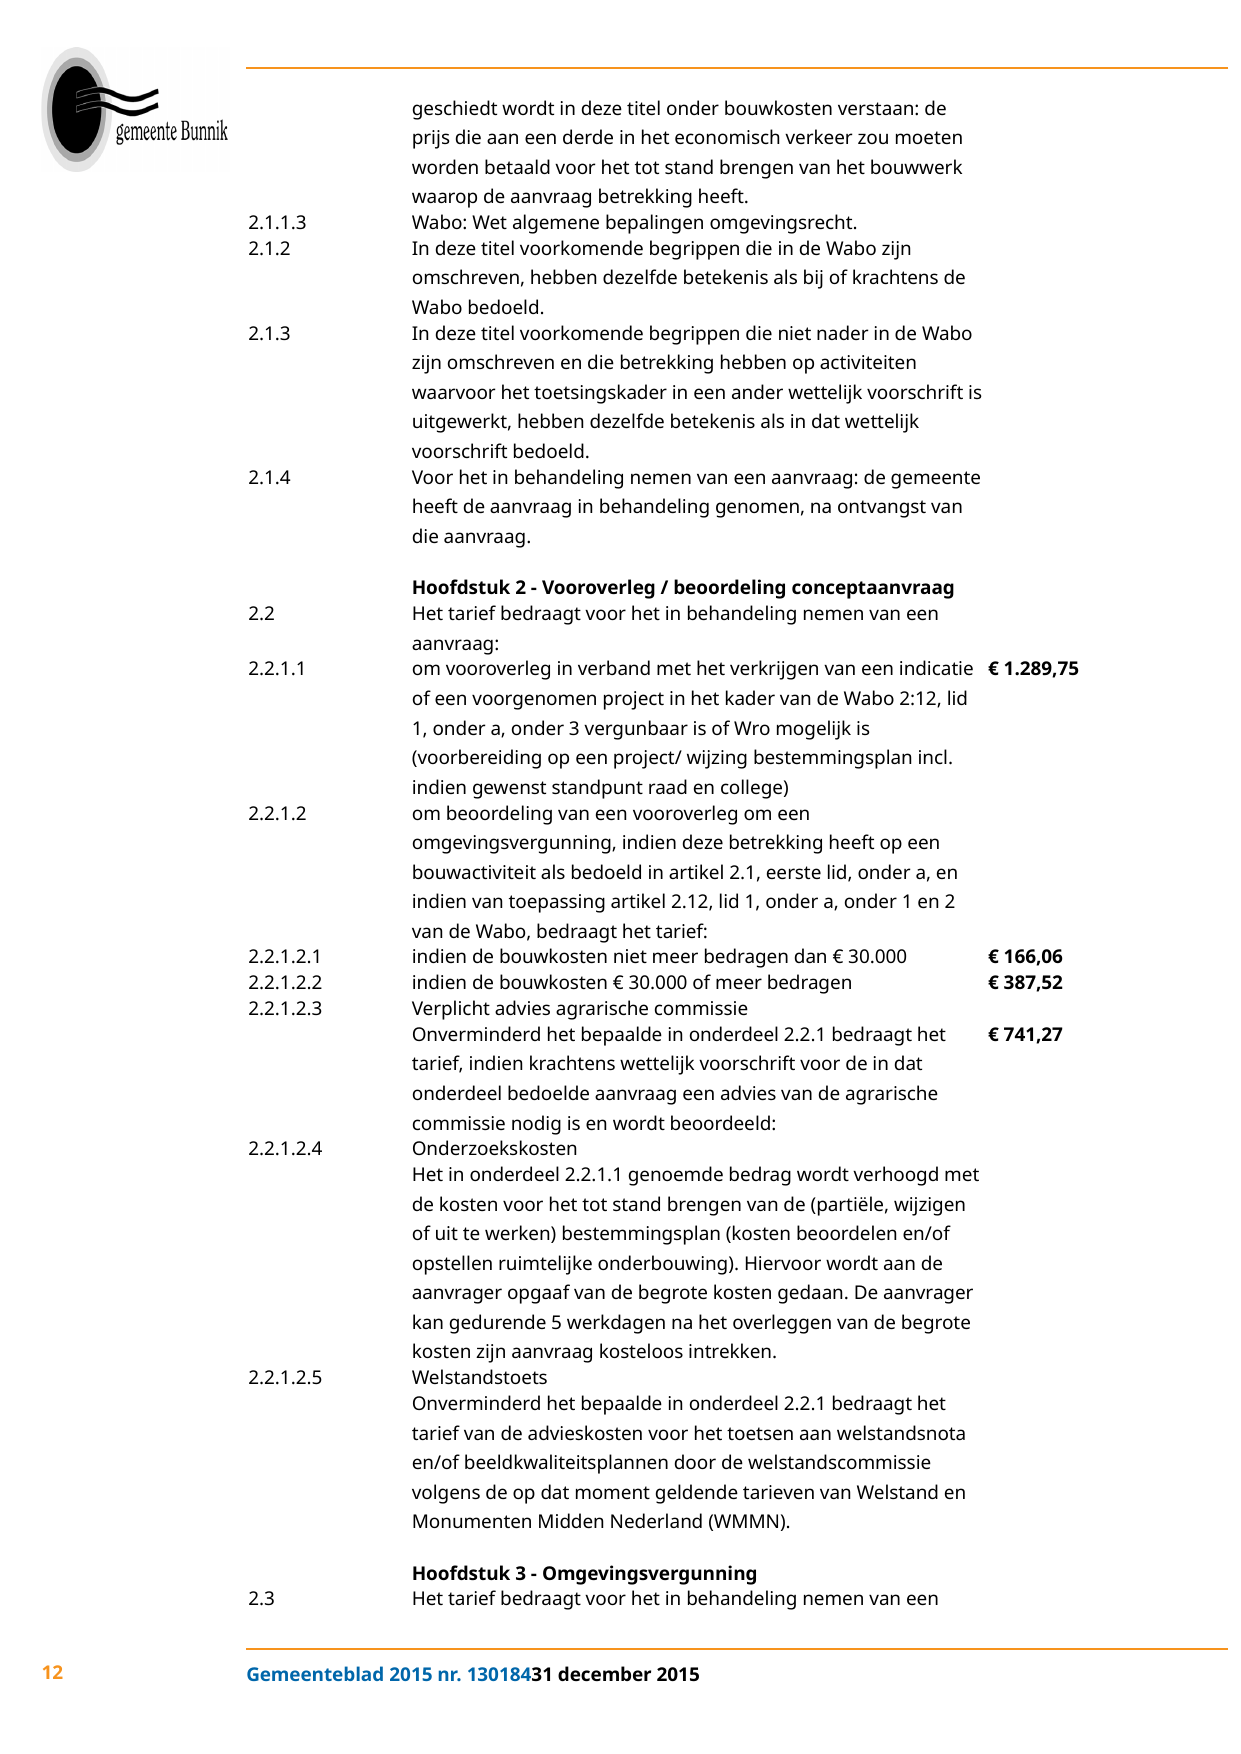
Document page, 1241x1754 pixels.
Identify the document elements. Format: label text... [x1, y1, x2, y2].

table_cell [988, 95, 1152, 209]
table_cell In deze titel voorkomende begrippen die niet nader in de Wabo zijn omschreven en die betrekking hebben op activiteiten waarvoor het toetsingskader in een ander wettelijk voorschrift is uitgewerkt, hebben dezelfde betekenis als in dat wettelijk voorschrift bedoeld. [412, 320, 988, 464]
table_cell Voor het in behandeling nemen van een aanvraag: de gemeente heeft de aanvraag in behandeling genomen, na ontvangst van die aanvraag. [412, 464, 988, 549]
table_cell [988, 1364, 1152, 1390]
table_cell indien de bouwkosten € 30.000 of meer bedragen [412, 970, 988, 995]
table_cell Hoofdstuk 2 - Vooroverleg / beoordeling conceptaanvraag [412, 575, 988, 600]
table_cell € 741,27 [988, 1021, 1152, 1135]
table_cell indien de bouwkosten niet meer bedragen dan € 30.000 [412, 944, 988, 969]
table_cell 2.2.1.2 [248, 800, 412, 944]
table_cell [988, 235, 1152, 320]
table_cell Onverminderd het bepaalde in onderdeel 2.2.1 bedraagt het tarief van de advieskosten voor het toetsen aan welstandsnota en/of beeldkwaliteitsplannen door de welstandscommissie volgens de op dat moment geldende tarieven van Welstand en Monumenten Midden Nederland (WMMN). [412, 1390, 988, 1534]
table_cell Hoofdstuk 3 - Omgevingsvergunning [412, 1560, 988, 1586]
table_cell 2.2 [248, 600, 412, 656]
table_cell [248, 95, 412, 209]
table_cell Het tarief bedraagt voor het in behandeling nemen van een aanvraag: [412, 600, 988, 656]
table_cell [988, 464, 1152, 549]
table_cell Onderzoekskosten [412, 1135, 988, 1161]
table_cell [248, 575, 412, 600]
table_cell [988, 209, 1152, 235]
table_cell Welstandstoets [412, 1364, 988, 1390]
table_cell Wabo: Wet algemene bepalingen omgevingsrecht. [412, 209, 988, 235]
picture [41, 47, 231, 172]
table_cell 2.2.1.2.1 [248, 944, 412, 969]
table_cell 2.1.3 [248, 320, 412, 464]
table_cell 2.1.2 [248, 235, 412, 320]
table_cell [248, 1560, 412, 1586]
table_cell Verplicht advies agrarische commissie [412, 995, 988, 1021]
table_cell [988, 1161, 1152, 1364]
table_cell [988, 1560, 1152, 1586]
table_cell € 166,06 [988, 944, 1152, 969]
table_cell 2.2.1.2.2 [248, 970, 412, 995]
table_cell [988, 600, 1152, 656]
table_cell om vooroverleg in verband met het verkrijgen van een indicatie of een voorgenomen project in het kader van de Wabo 2:12, lid 1, onder a, onder 3 vergunbaar is of Wro mogelijk is (voorbereiding op een project/ wijzing bestemmingsplan incl. indien gewenst standpunt raad en college) [412, 656, 988, 800]
table_cell [248, 1534, 412, 1560]
table_cell [988, 549, 1152, 574]
table_cell [988, 1390, 1152, 1534]
table_cell [988, 1586, 1152, 1611]
table_cell [988, 1534, 1152, 1560]
table_cell [248, 1161, 412, 1364]
table_cell 2.2.1.2.5 [248, 1364, 412, 1390]
table_cell geschiedt wordt in deze titel onder bouwkosten verstaan: de prijs die aan een derde in het economisch verkeer zou moeten worden betaald voor het tot stand brengen van het bouwwerk waarop de aanvraag betrekking heeft. [412, 95, 988, 209]
table_cell [412, 549, 988, 574]
table_cell Onverminderd het bepaalde in onderdeel 2.2.1 bedraagt het tarief, indien krachtens wettelijk voorschrift voor de in dat onderdeel bedoelde aanvraag een advies van de agrarische commissie nodig is en wordt beoordeeld: [412, 1021, 988, 1135]
table_cell 2.2.1.2.3 [248, 995, 412, 1021]
table_cell In deze titel voorkomende begrippen die in de Wabo zijn omschreven, hebben dezelfde betekenis als bij of krachtens de Wabo bedoeld. [412, 235, 988, 320]
table_cell € 387,52 [988, 970, 1152, 995]
table_cell Het tarief bedraagt voor het in behandeling nemen van een [412, 1586, 988, 1611]
table_cell 2.2.1.1 [248, 656, 412, 800]
table_cell [248, 1021, 412, 1135]
table_cell [248, 549, 412, 574]
table_cell 2.1.4 [248, 464, 412, 549]
table_cell € 1.289,75 [988, 656, 1152, 800]
table_cell [988, 995, 1152, 1021]
table_cell 2.3 [248, 1586, 412, 1611]
table_cell [412, 1534, 988, 1560]
table_cell [248, 1390, 412, 1534]
table_cell 2.2.1.2.4 [248, 1135, 412, 1161]
table_cell Het in onderdeel 2.2.1.1 genoemde bedrag wordt verhoogd met de kosten voor het tot stand brengen van de (partiële, wijzigen of uit te werken) bestemmingsplan (kosten beoordelen en/of opstellen ruimtelijke onderbouwing). Hiervoor wordt aan de aanvrager opgaaf van de begrote kosten gedaan. De aanvrager kan gedurende 5 werkdagen na het overleggen van de begrote kosten zijn aanvraag kosteloos intrekken. [412, 1161, 988, 1364]
table_cell [988, 320, 1152, 464]
table_cell [988, 575, 1152, 600]
table_cell om beoordeling van een vooroverleg om een omgevingsvergunning, indien deze betrekking heeft op een bouwactiviteit als bedoeld in artikel 2.1, eerste lid, onder a, en indien van toepassing artikel 2.12, lid 1, onder a, onder 1 en 2 van de Wabo, bedraagt het tarief: [412, 800, 988, 944]
table_cell 2.1.1.3 [248, 209, 412, 235]
table_cell [988, 1135, 1152, 1161]
table_cell [988, 800, 1152, 944]
